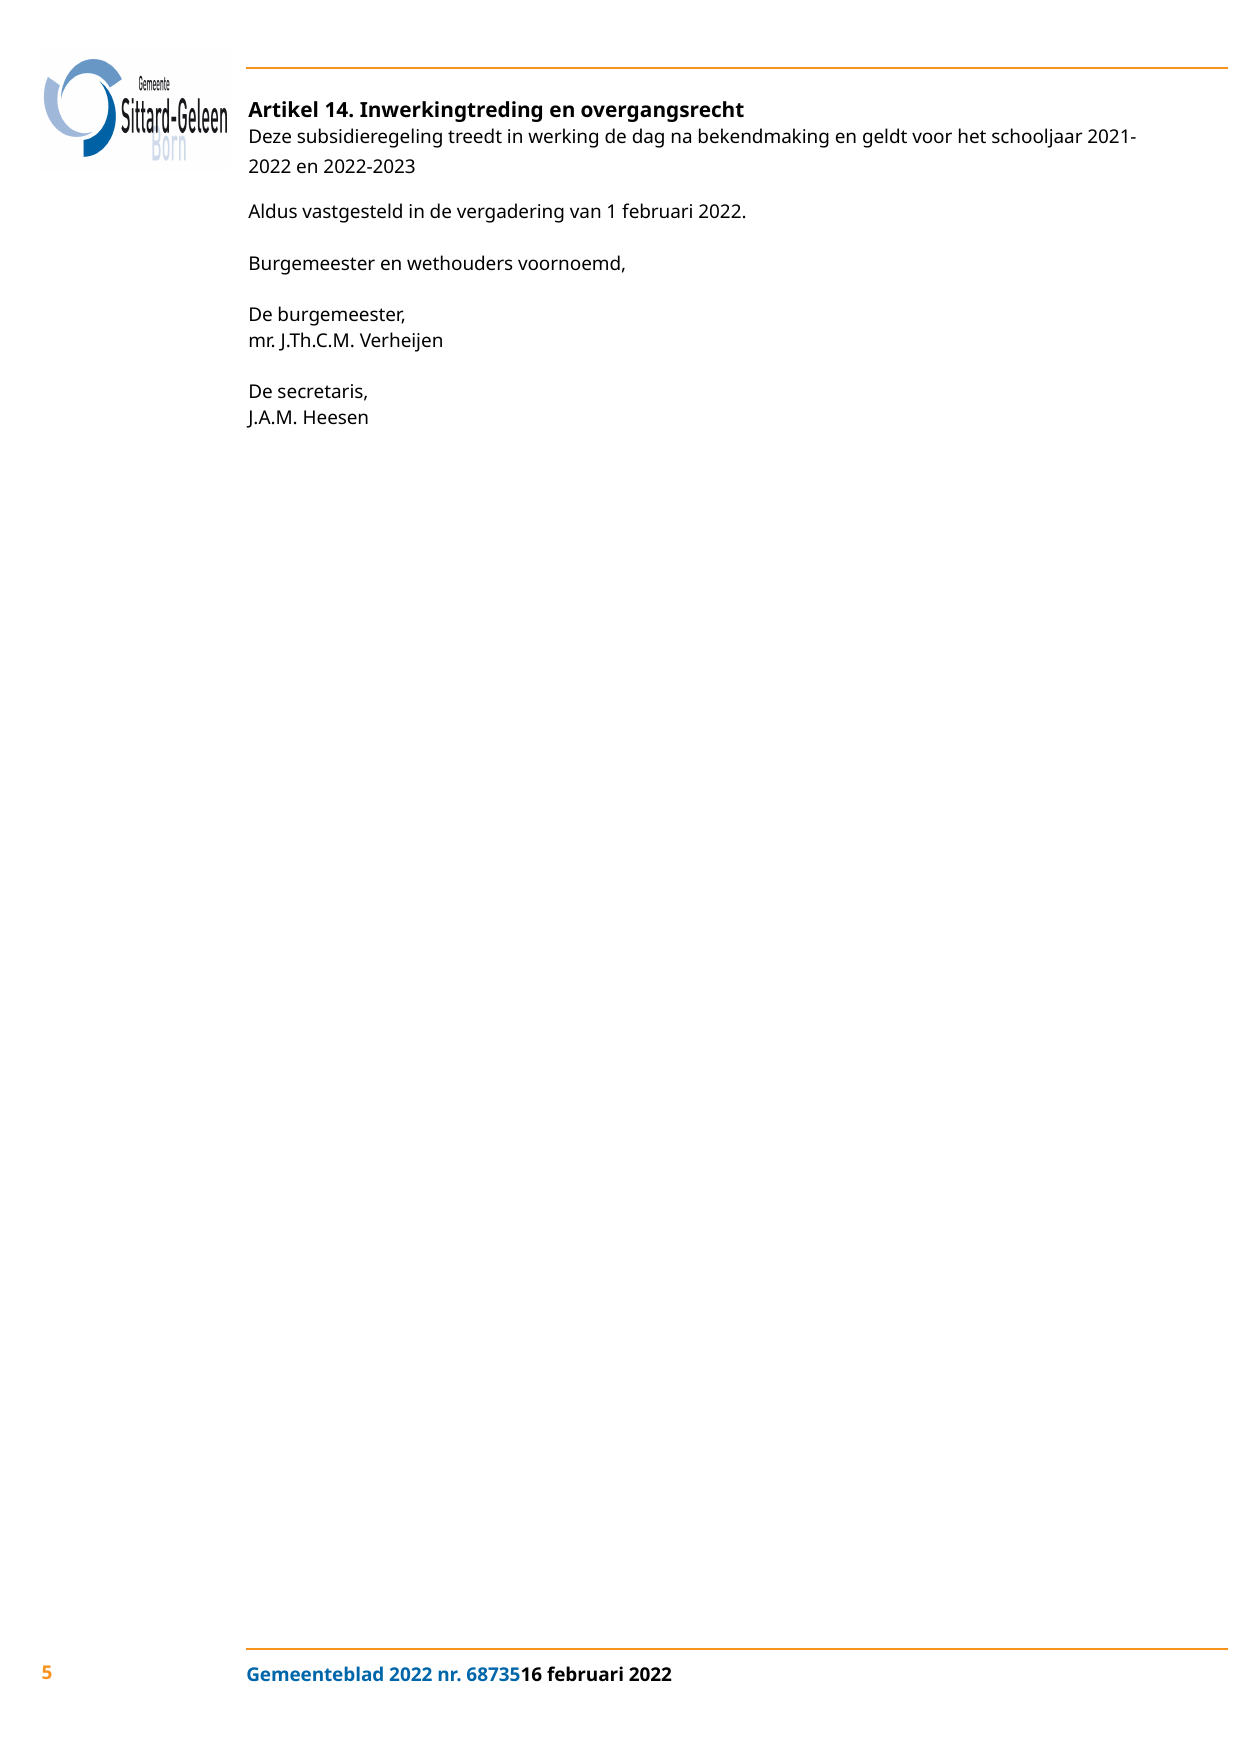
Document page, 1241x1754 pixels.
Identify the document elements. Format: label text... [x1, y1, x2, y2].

text De secretaris, [248, 378, 1152, 404]
text mr. J.Th.C.M. Verheijen [248, 327, 1152, 353]
text Aldus vastgesteld in de vergadering van 1 februari 2022. [248, 198, 1152, 224]
text De burgemeester, [248, 301, 1152, 327]
text Deze subsidieregeling treedt in werking de dag na bekendmaking en geldt voor het schooljaar 2021-2022 en 2022-2023 [248, 123, 1152, 178]
picture [41, 47, 231, 172]
text Artikel 14. Inwerkingtreding en overgangsrecht [248, 95, 1152, 123]
text J.A.M. Heesen [248, 404, 1152, 430]
text Burgemeester en wethouders voornoemd, [248, 250, 1152, 276]
